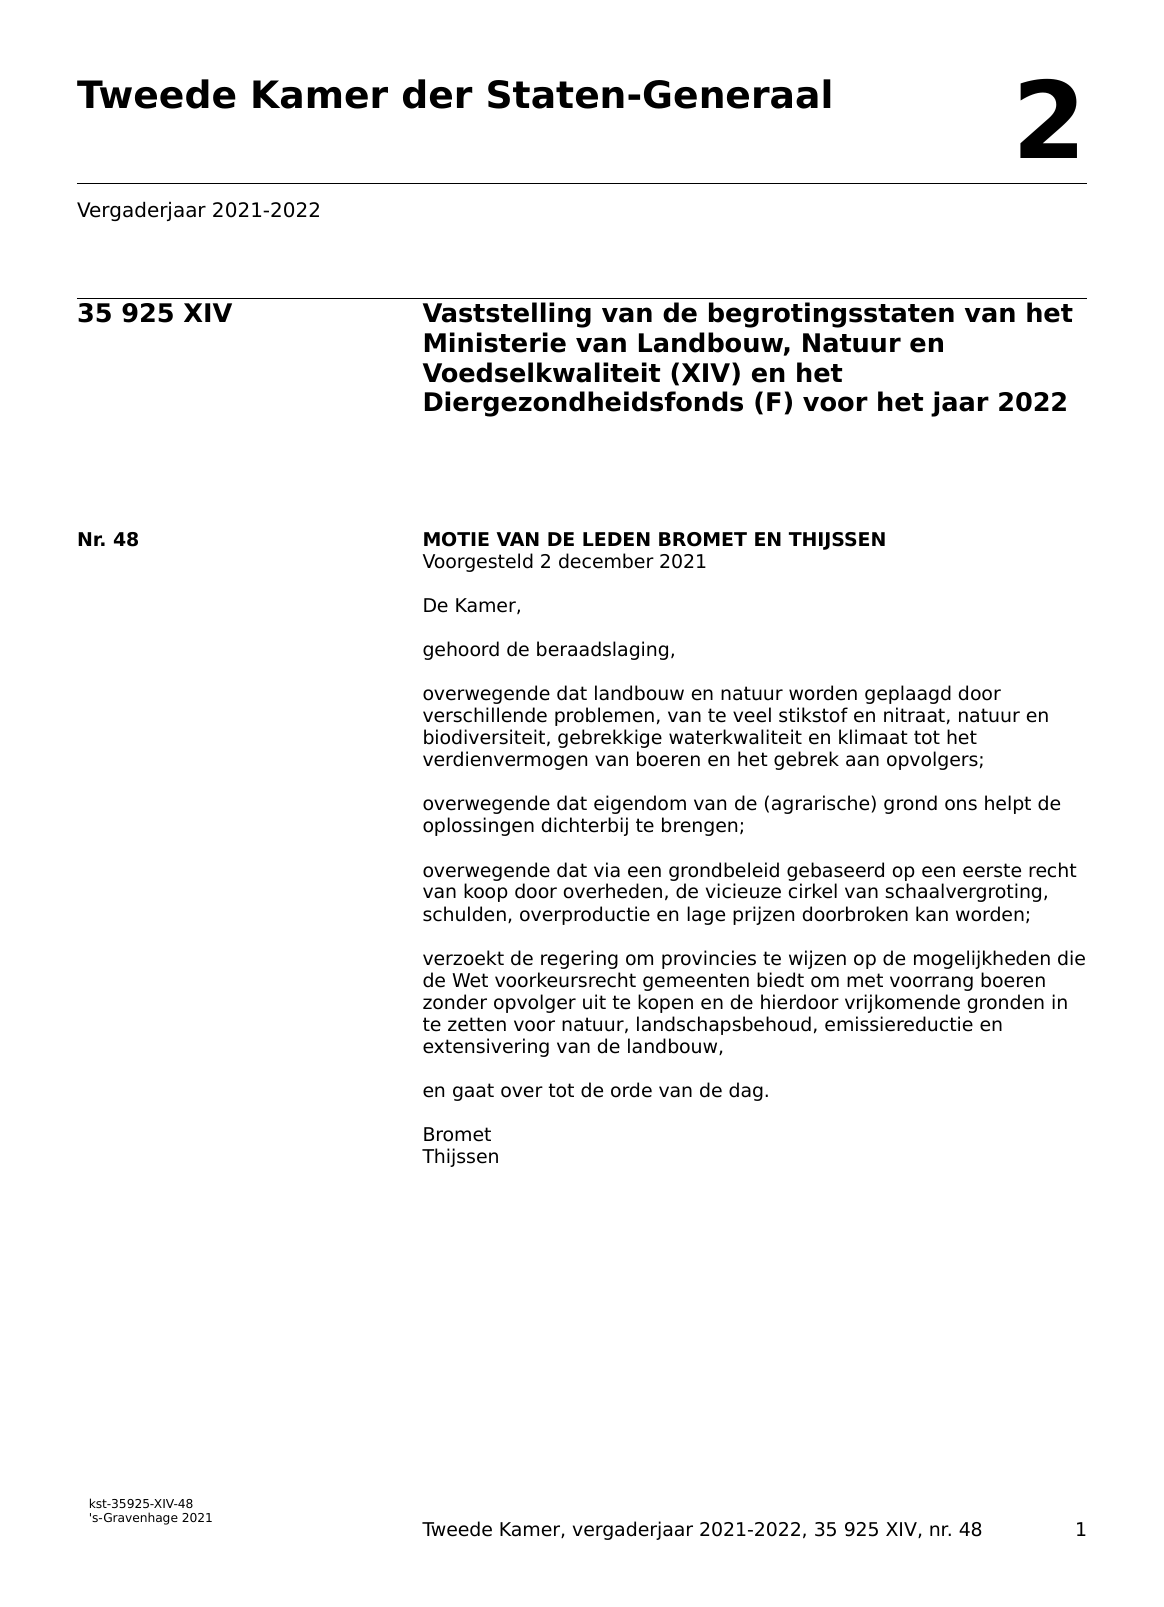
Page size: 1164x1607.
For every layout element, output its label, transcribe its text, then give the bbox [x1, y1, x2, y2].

text overwegende dat eigendom van de (agrarische) grond ons helpt de oplossingen dichterbij te brengen; [422, 793, 1087, 837]
text Voorgesteld 2 december 2021 [422, 551, 1087, 573]
text en gaat over tot de orde van de dag. [422, 1080, 1087, 1102]
text overwegende dat via een grondbeleid gebaseerd op een eerste recht van koop door overheden, de vicieuze cirkel van schaalvergroting, schulden, overproductie en lage prijzen doorbroken kan worden; [422, 859, 1087, 925]
text Thijssen [422, 1146, 1087, 1168]
text overwegende dat landbouw en natuur worden geplaagd door verschillende problemen, van te veel stikstof en nitraat, natuur en biodiversiteit, gebrekkige waterkwaliteit en klimaat tot het verdienvermogen van boeren en het gebrek aan opvolgers; [422, 683, 1087, 771]
text De Kamer, [422, 595, 1087, 617]
text Bromet [422, 1124, 1087, 1146]
table_header Tweede Kamer der Staten-Generaal [77, 59, 886, 183]
text gehoord de beraadslaging, [422, 639, 1087, 661]
text 's-Gravenhage 2021 [88, 1511, 323, 1525]
table_header 2 [886, 59, 1087, 183]
text kst-35925-XIV-48 [88, 1497, 323, 1511]
subtitle Nr. 48 MOTIE VAN DE LEDEN BROMET EN THIJSSEN [77, 529, 1087, 551]
table_cell Vergaderjaar 2021-2022 [77, 184, 1087, 298]
subtitle 35 925 XIV Vaststelling van de begrotingsstaten van het Ministerie van Landbouw, Natuur en Voedselkwaliteit (XIV) en het Diergezondheidsfonds (F) voor het jaar 2022 [77, 299, 1087, 418]
text verzoekt de regering om provincies te wijzen op de mogelijkheden die de Wet voorkeursrecht gemeenten biedt om met voorrang boeren zonder opvolger uit te kopen en de hierdoor vrijkomende gronden in te zetten voor natuur, landschapsbehoud, emissiereductie en extensivering van de landbouw, [422, 948, 1087, 1057]
